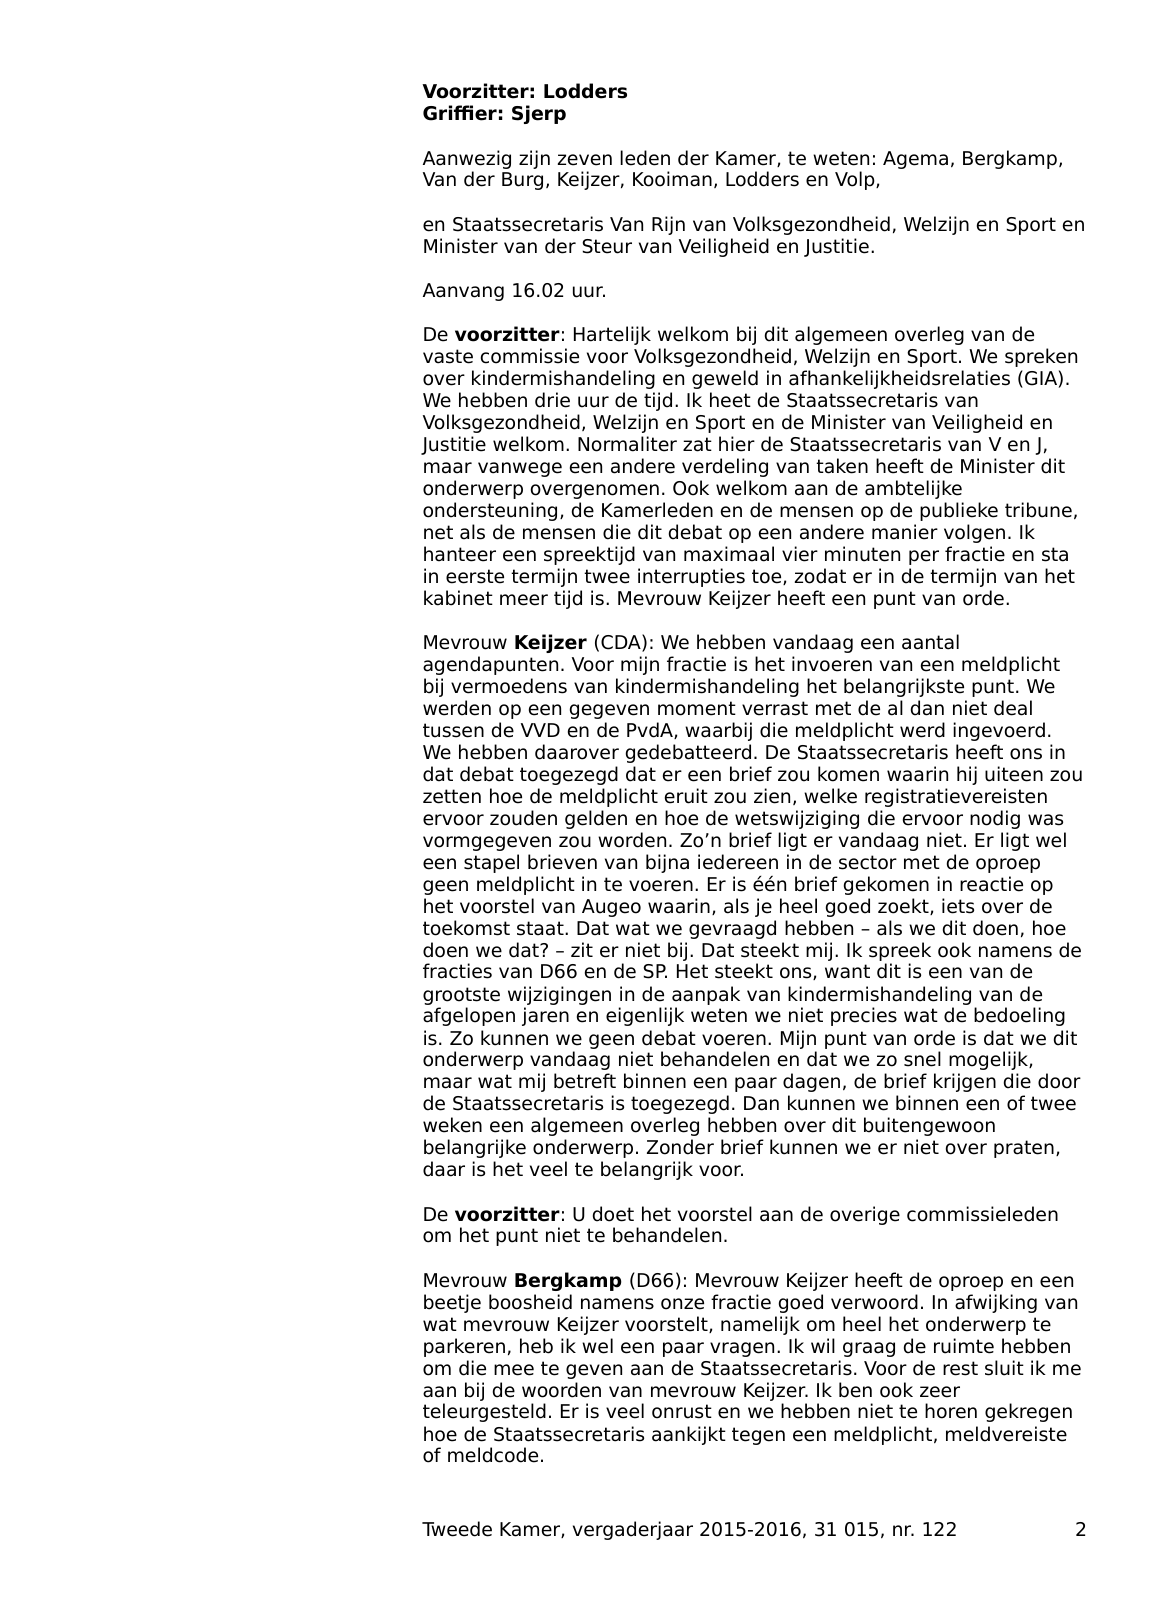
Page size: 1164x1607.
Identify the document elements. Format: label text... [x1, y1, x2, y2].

text Aanwezig zijn zeven leden der Kamer, te weten: Agema, Bergkamp, Van der Burg, Keijzer, Kooiman, Lodders en Volp, [422, 147, 1087, 191]
text De voorzitter: U doet het voorstel aan de overige commissieleden om het punt niet te behandelen. [422, 1203, 1087, 1247]
text Aanvang 16.02 uur. [422, 280, 1087, 302]
text Voorzitter: Lodders [422, 81, 1087, 103]
text De voorzitter: Hartelijk welkom bij dit algemeen overleg van de vaste commissie voor Volksgezondheid, Welzijn en Sport. We spreken over kindermishandeling en geweld in afhankelijkheidsrelaties (GIA). We hebben drie uur de tijd. Ik heet de Staatssecretaris van Volksgezondheid, Welzijn en Sport en de Minister van Veiligheid en Justitie welkom. Normaliter zat hier de Staatssecretaris van V en J, maar vanwege een andere verdeling van taken heeft de Minister dit onderwerp overgenomen. Ook welkom aan de ambtelijke ondersteuning, de Kamerleden en de mensen op de publieke tribune, net als de mensen die dit debat op een andere manier volgen. Ik hanteer een spreektijd van maximaal vier minuten per fractie en sta in eerste termijn twee interrupties toe, zodat er in de termijn van het kabinet meer tijd is. Mevrouw Keijzer heeft een punt van orde. [422, 324, 1087, 609]
text Mevrouw Keijzer (CDA): We hebben vandaag een aantal agendapunten. Voor mijn fractie is het invoeren van een meldplicht bij vermoedens van kindermishandeling het belangrijkste punt. We werden op een gegeven moment verrast met de al dan niet deal tussen de VVD en de PvdA, waarbij die meldplicht werd ingevoerd. We hebben daarover gedebatteerd. De Staatssecretaris heeft ons in dat debat toegezegd dat er een brief zou komen waarin hij uiteen zou zetten hoe de meldplicht eruit zou zien, welke registratievereisten ervoor zouden gelden en hoe de wetswijziging die ervoor nodig was vormgegeven zou worden. Zo’n brief ligt er vandaag niet. Er ligt wel een stapel brieven van bijna iedereen in de sector met de oproep geen meldplicht in te voeren. Er is één brief gekomen in reactie op het voorstel van Augeo waarin, als je heel goed zoekt, iets over de toekomst staat. Dat wat we gevraagd hebben – als we dit doen, hoe doen we dat? – zit er niet bij. Dat steekt mij. Ik spreek ook namens de fracties van D66 en de SP. Het steekt ons, want dit is een van de grootste wijzigingen in de aanpak van kindermishandeling van de afgelopen jaren en eigenlijk weten we niet precies wat de bedoeling is. Zo kunnen we geen debat voeren. Mijn punt van orde is dat we dit onderwerp vandaag niet behandelen en dat we zo snel mogelijk, maar wat mij betreft binnen een paar dagen, de brief krijgen die door de Staatssecretaris is toegezegd. Dan kunnen we binnen een of twee weken een algemeen overleg hebben over dit buitengewoon belangrijke onderwerp. Zonder brief kunnen we er niet over praten, daar is het veel te belangrijk voor. [422, 632, 1087, 1181]
text en Staatssecretaris Van Rijn van Volksgezondheid, Welzijn en Sport en Minister van der Steur van Veiligheid en Justitie. [422, 213, 1087, 257]
text Griffier: Sjerp [422, 103, 1087, 125]
text Mevrouw Bergkamp (D66): Mevrouw Keijzer heeft de oproep en een beetje boosheid namens onze fractie goed verwoord. In afwijking van wat mevrouw Keijzer voorstelt, namelijk om heel het onderwerp te parkeren, heb ik wel een paar vragen. Ik wil graag de ruimte hebben om die mee te geven aan de Staatssecretaris. Voor de rest sluit ik me aan bij de woorden van mevrouw Keijzer. Ik ben ook zeer teleurgesteld. Er is veel onrust en we hebben niet te horen gekregen hoe de Staatssecretaris aankijkt tegen een meldplicht, meldvereiste of meldcode. [422, 1269, 1087, 1467]
